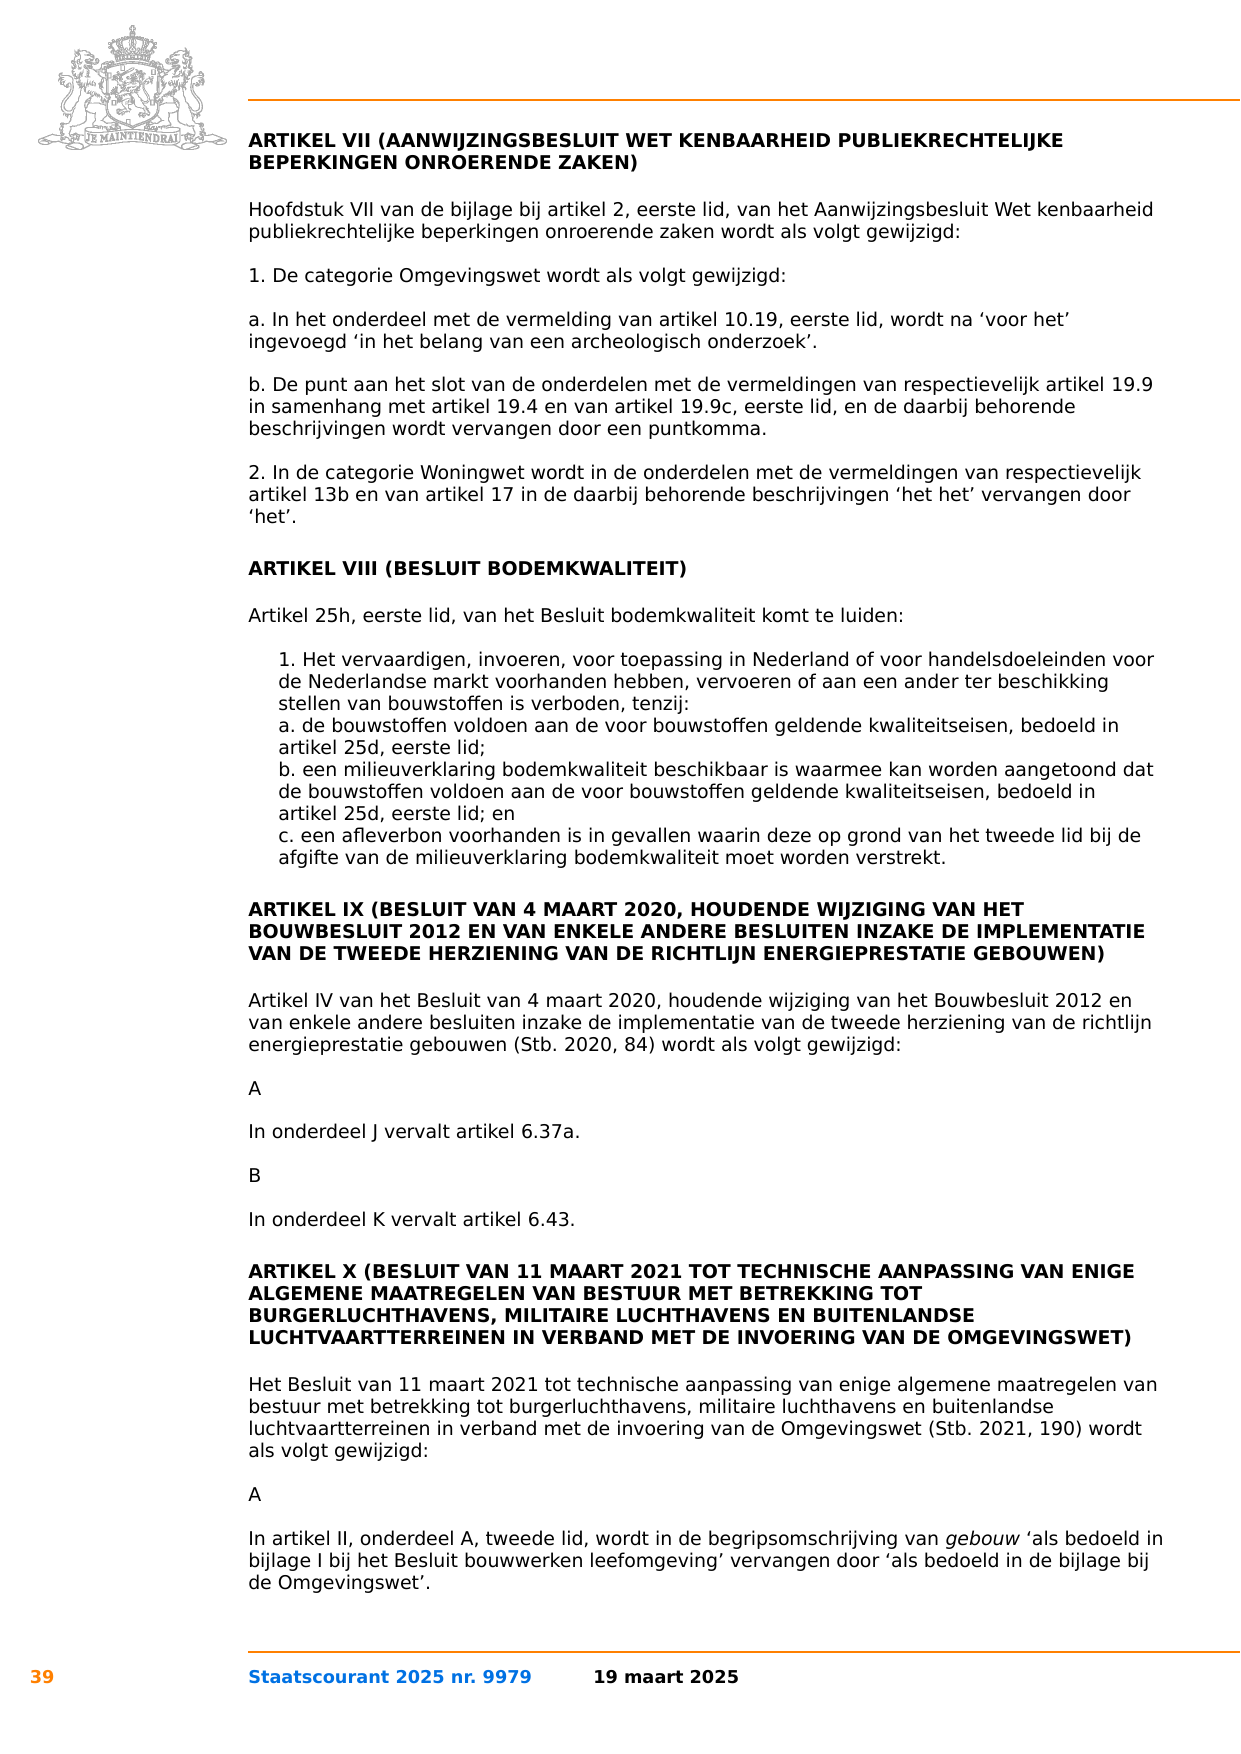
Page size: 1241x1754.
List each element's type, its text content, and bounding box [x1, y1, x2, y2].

subtitle ARTIKEL VIII (BESLUIT BODEMKWALITEIT) [248, 558, 1163, 580]
text 1. Het vervaardigen, invoeren, voor toepassing in Nederland of voor handelsdoeleinden voor de Nederlandse markt voorhanden hebben, vervoeren of aan een ander ter beschikking stellen van bouwstoffen is verboden, tenzij: [278, 649, 1163, 715]
text 2. In de categorie Woningwet wordt in de onderdelen met de vermeldingen van respectievelijk artikel 13b en van artikel 17 in de daarbij behorende beschrijvingen ‘het het’ vervangen door ‘het’. [248, 462, 1163, 528]
text A [248, 1484, 1163, 1506]
picture [38, 25, 227, 150]
text Hoofdstuk VII van de bijlage bij artikel 2, eerste lid, van het Aanwijzingsbesluit Wet kenbaarheid publiekrechtelijke beperkingen onroerende zaken wordt als volgt gewijzigd: [248, 199, 1163, 243]
text Artikel IV van het Besluit van 4 maart 2020, houdende wijziging van het Bouwbesluit 2012 en van enkele andere besluiten inzake de implementatie van de tweede herziening van de richtlijn energieprestatie gebouwen (Stb. 2020, 84) wordt als volgt gewijzigd: [248, 990, 1163, 1056]
text c. een afleverbon voorhanden is in gevallen waarin deze op grond van het tweede lid bij de afgifte van de milieuverklaring bodemkwaliteit moet worden verstrekt. [278, 825, 1163, 869]
text A [248, 1077, 1163, 1099]
text B [248, 1165, 1163, 1187]
text Het Besluit van 11 maart 2021 tot technische aanpassing van enige algemene maatregelen van bestuur met betrekking tot burgerluchthavens, militaire luchthavens en buitenlandse luchtvaartterreinen in verband met de invoering van de Omgevingswet (Stb. 2021, 190) wordt als volgt gewijzigd: [248, 1374, 1163, 1462]
subtitle ARTIKEL X (BESLUIT VAN 11 MAART 2021 TOT TECHNISCHE AANPASSING VAN ENIGE ALGEMENE MAATREGELEN VAN BESTUUR MET BETREKKING TOT BURGERLUCHTHAVENS, MILITAIRE LUCHTHAVENS EN BUITENLANDSE LUCHTVAARTTERREINEN IN VERBAND MET DE INVOERING VAN DE OMGEVINGSWET) [248, 1261, 1163, 1349]
subtitle ARTIKEL IX (BESLUIT VAN 4 MAART 2020, HOUDENDE WIJZIGING VAN HET BOUWBESLUIT 2012 EN VAN ENKELE ANDERE BESLUITEN INZAKE DE IMPLEMENTATIE VAN DE TWEEDE HERZIENING VAN DE RICHTLIJN ENERGIEPRESTATIE GEBOUWEN) [248, 899, 1163, 965]
text 1. De categorie Omgevingswet wordt als volgt gewijzigd: [248, 265, 1163, 287]
text In onderdeel K vervalt artikel 6.43. [248, 1209, 1163, 1231]
text Artikel 25h, eerste lid, van het Besluit bodemkwaliteit komt te luiden: [248, 605, 1163, 627]
subtitle ARTIKEL VII (AANWIJZINGSBESLUIT WET KENBAARHEID PUBLIEKRECHTELIJKE BEPERKINGEN ONROERENDE ZAKEN) [248, 130, 1163, 174]
text In onderdeel J vervalt artikel 6.37a. [248, 1121, 1163, 1143]
text a. In het onderdeel met de vermelding van artikel 10.19, eerste lid, wordt na ‘voor het’ ingevoegd ‘in het belang van een archeologisch onderzoek’. [248, 308, 1163, 352]
text a. de bouwstoffen voldoen aan de voor bouwstoffen geldende kwaliteitseisen, bedoeld in artikel 25d, eerste lid; [278, 715, 1163, 759]
text In artikel II, onderdeel A, tweede lid, wordt in de begripsomschrijving van gebouw ‘als bedoeld in bijlage I bij het Besluit bouwwerken leefomgeving’ vervangen door ‘als bedoeld in de bijlage bij de Omgevingswet’. [248, 1528, 1163, 1593]
text b. De punt aan het slot van de onderdelen met de vermeldingen van respectievelijk artikel 19.9 in samenhang met artikel 19.4 en van artikel 19.9c, eerste lid, en de daarbij behorende beschrijvingen wordt vervangen door een puntkomma. [248, 374, 1163, 440]
text b. een milieuverklaring bodemkwaliteit beschikbaar is waarmee kan worden aangetoond dat de bouwstoffen voldoen aan de voor bouwstoffen geldende kwaliteitseisen, bedoeld in artikel 25d, eerste lid; en [278, 759, 1163, 825]
